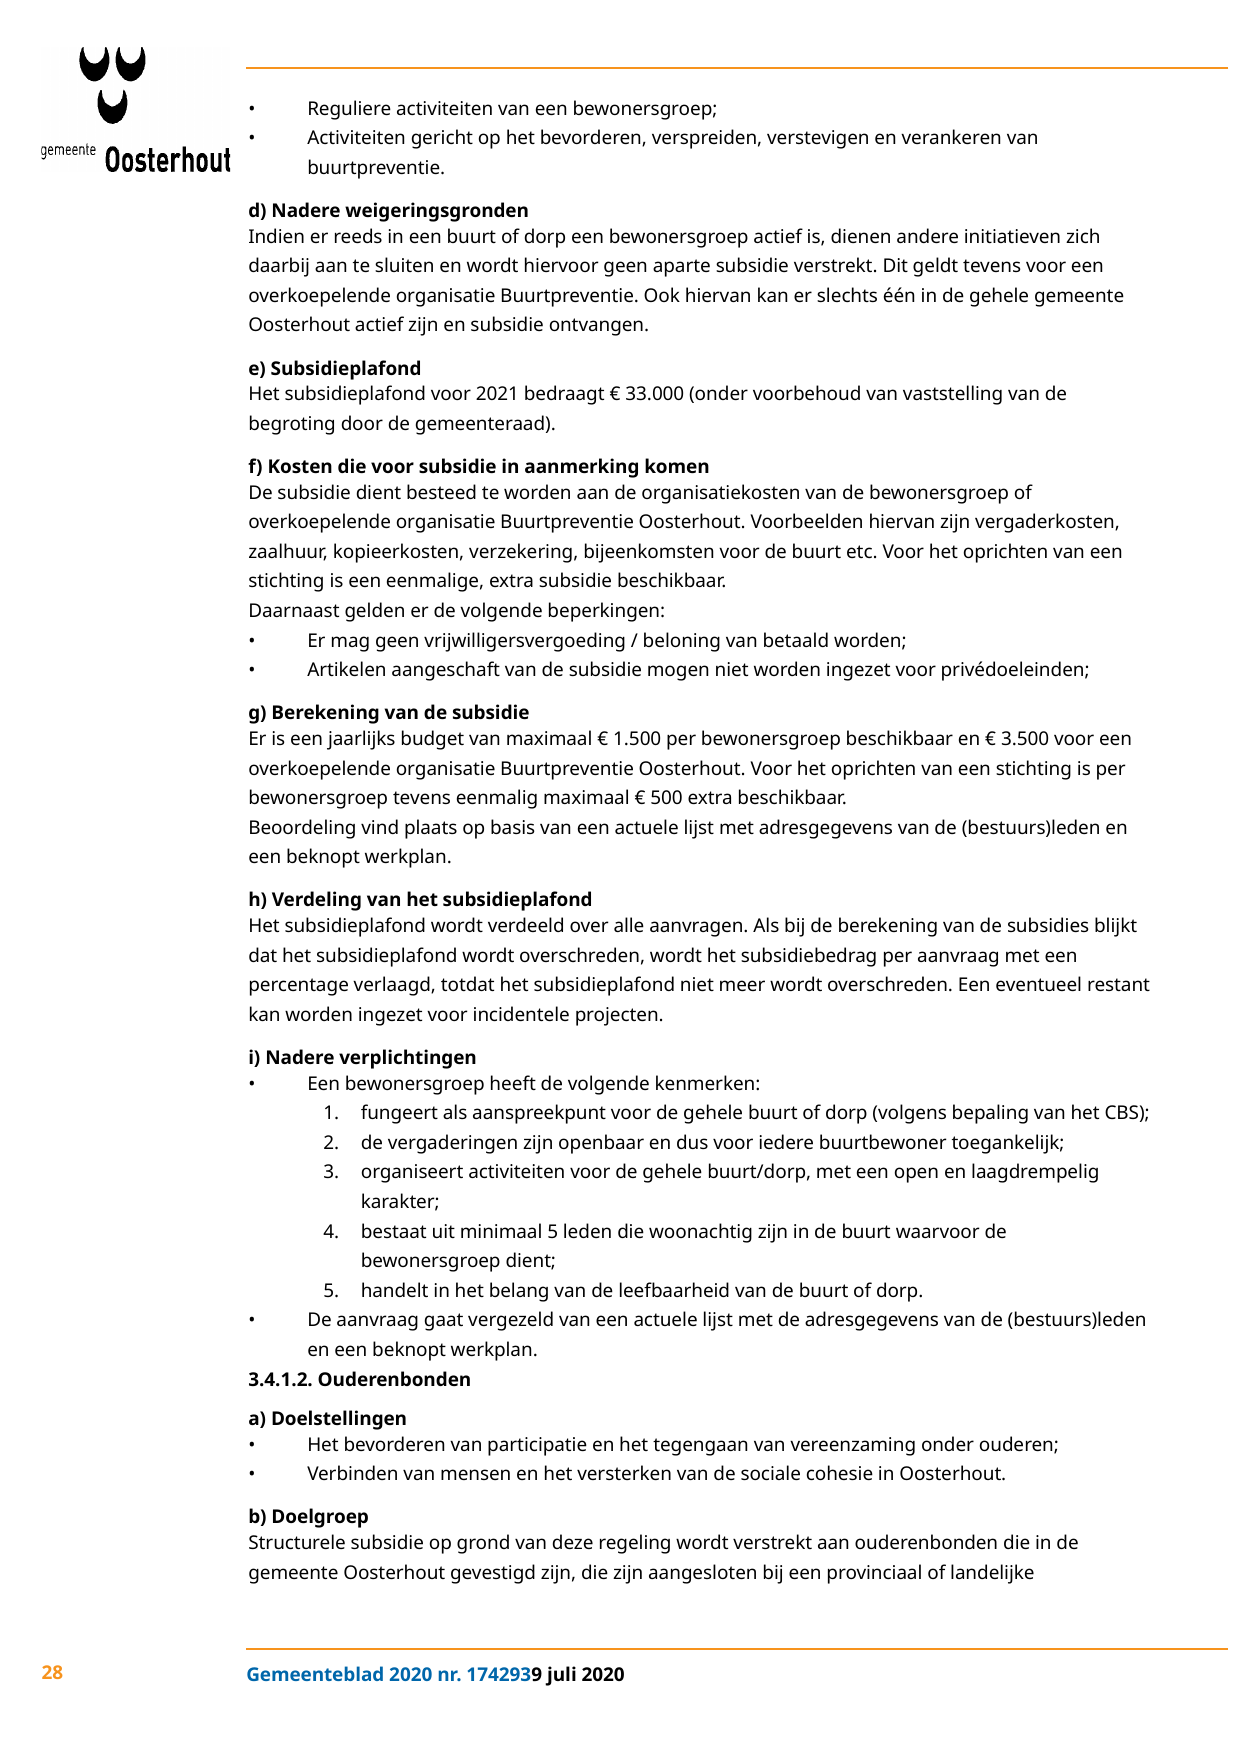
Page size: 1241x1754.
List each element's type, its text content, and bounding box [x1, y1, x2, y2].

text i) Nadere verplichtingen [248, 1044, 1152, 1070]
list fungeert als aanspreekpunt voor de gehele buurt of dorp (volgens bepaling van het CBS); [323, 1099, 1152, 1125]
text Beoordeling vind plaats op basis van een actuele lijst met adresgegevens van de (bestuurs)leden en een beknopt werkplan. [248, 814, 1152, 869]
list Activiteiten gericht op het bevorderen, verspreiden, verstevigen en verankeren van buurtpreventie. [248, 124, 1152, 180]
text Daarnaast gelden er de volgende beperkingen: [248, 597, 1152, 623]
text Indien er reeds in een buurt of dorp een bewonersgroep actief is, dienen andere initiatieven zich daarbij aan te sluiten en wordt hiervoor geen aparte subsidie verstrekt. Dit geldt tevens voor een overkoepelende organisatie Buurtpreventie. Ook hiervan kan er slechts één in de gehele gemeente Oosterhout actief zijn en subsidie ontvangen. [248, 223, 1152, 337]
text 3.4.1.2. Ouderenbonden [248, 1366, 1152, 1392]
list De aanvraag gaat vergezeld van een actuele lijst met de adresgegevens van de (bestuurs)leden en een beknopt werkplan. [248, 1307, 1152, 1362]
text g) Berekening van de subsidie [248, 699, 1152, 725]
text b) Doelgroep [248, 1503, 1152, 1529]
text Structurele subsidie op grond van deze regeling wordt verstrekt aan ouderenbonden die in de gemeente Oosterhout gevestigd zijn, die zijn aangesloten bij een provinciaal of landelijke [248, 1529, 1152, 1584]
picture [41, 47, 231, 172]
list de vergaderingen zijn openbaar en dus voor iedere buurtbewoner toegankelijk; [323, 1129, 1152, 1155]
list Reguliere activiteiten van een bewonersgroep; [248, 95, 1152, 121]
list Er mag geen vrijwilligersvergoeding / beloning van betaald worden; [248, 627, 1152, 652]
text Er is een jaarlijks budget van maximaal € 1.500 per bewonersgroep beschikbaar en € 3.500 voor een overkoepelende organisatie Buurtpreventie Oosterhout. Voor het oprichten van een stichting is per bewonersgroep tevens eenmalig maximaal € 500 extra beschikbaar. [248, 725, 1152, 810]
text f) Kosten die voor subsidie in aanmerking komen [248, 453, 1152, 479]
list handelt in het belang van de leefbaarheid van de buurt of dorp. [323, 1277, 1152, 1303]
text d) Nadere weigeringsgronden [248, 197, 1152, 223]
text e) Subsidieplafond [248, 355, 1152, 380]
list Het bevorderen van participatie en het tegengaan van vereenzaming onder ouderen; [248, 1431, 1152, 1457]
text Het subsidieplafond wordt verdeeld over alle aanvragen. Als bij de berekening van de subsidies blijkt dat het subsidieplafond wordt overschreden, wordt het subsidiebedrag per aanvraag met een percentage verlaagd, totdat het subsidieplafond niet meer wordt overschreden. Een eventueel restant kan worden ingezet voor incidentele projecten. [248, 912, 1152, 1027]
text h) Verdeling van het subsidieplafond [248, 887, 1152, 912]
list Verbinden van mensen en het versterken van de sociale cohesie in Oosterhout. [248, 1460, 1152, 1486]
text De subsidie dient besteed te worden aan de organisatiekosten van de bewonersgroep of overkoepelende organisatie Buurtpreventie Oosterhout. Voorbeelden hiervan zijn vergaderkosten, zaalhuur, kopieerkosten, verzekering, bijeenkomsten voor de buurt etc. Voor het oprichten van een stichting is een eenmalige, extra subsidie beschikbaar. [248, 479, 1152, 593]
text Het subsidieplafond voor 2021 bedraagt € 33.000 (onder voorbehoud van vaststelling van de begroting door de gemeenteraad). [248, 380, 1152, 436]
list Een bewonersgroep heeft de volgende kenmerken: [248, 1070, 1152, 1096]
list bestaat uit minimaal 5 leden die woonachtig zijn in de buurt waarvoor de bewonersgroep dient; [323, 1218, 1152, 1273]
list organiseert activiteiten voor de gehele buurt/dorp, met een open en laagdrempelig karakter; [323, 1159, 1152, 1214]
text a) Doelstellingen [248, 1405, 1152, 1431]
list Artikelen aangeschaft van de subsidie mogen niet worden ingezet voor privédoeleinden; [248, 656, 1152, 682]
